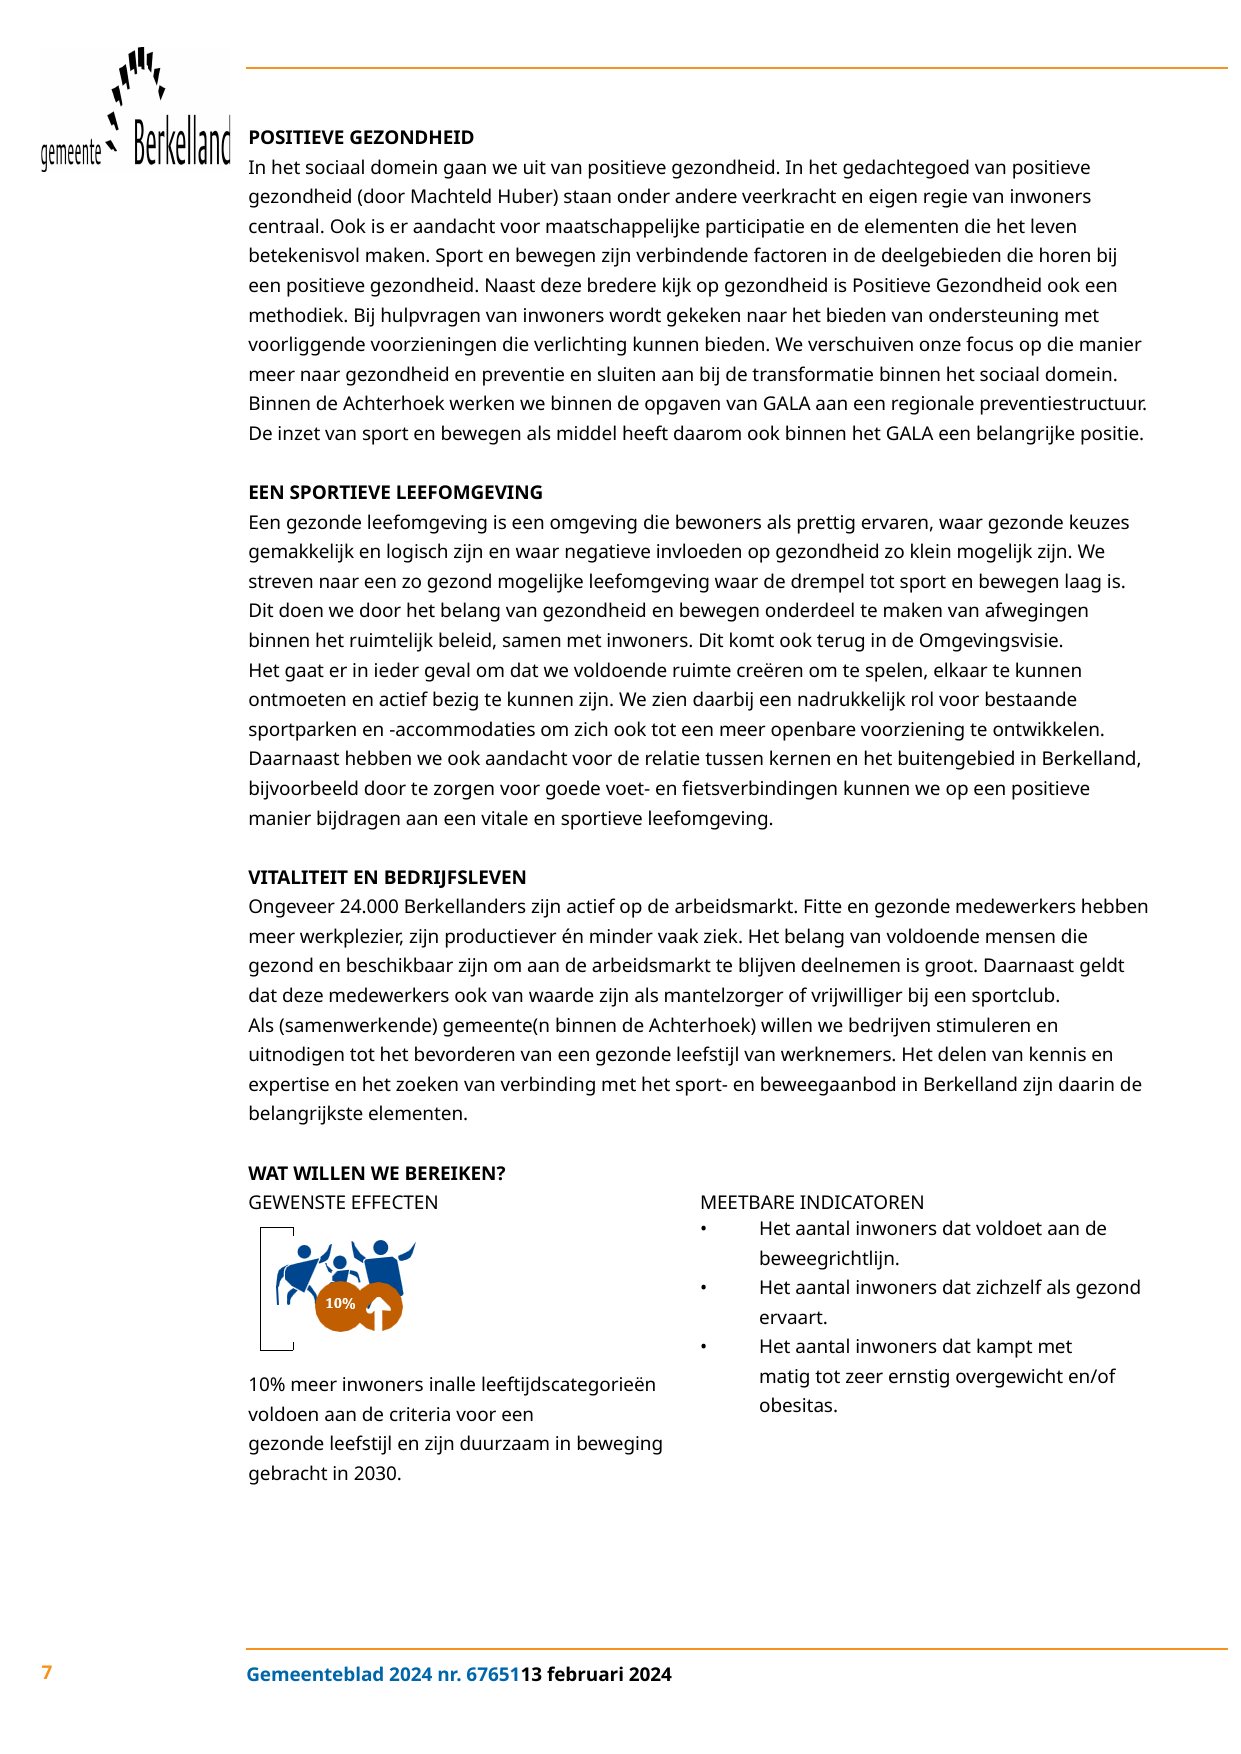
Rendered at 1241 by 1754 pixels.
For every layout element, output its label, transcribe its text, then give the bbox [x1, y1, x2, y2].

table_cell Het aantal inwoners dat voldoet aan de beweegrichtlijn. Het aantal inwoners dat zichzelf als gezond ervaart. Het aantal inwoners dat kampt met matig tot zeer ernstig overgewicht en/of obesitas. [700, 1215, 1152, 1486]
table_header MEETBARE INDICATOREN [700, 1190, 1152, 1215]
text WAT WILLEN WE BEREIKEN? [248, 1160, 1152, 1186]
text VITALITEIT EN BEDRIJFSLEVEN [248, 864, 1152, 890]
text Ongeveer 24.000 Berkellanders zijn actief op de arbeidsmarkt. Fitte en gezonde medewerkers hebben meer werkplezier, zijn productiever én minder vaak ziek. Het belang van voldoende mensen die gezond en beschikbaar zijn om aan de arbeidsmarkt te blijven deelnemen is groot. Daarnaast geldt dat deze medewerkers ook van waarde zijn als mantelzorger of vrijwilliger bij een sportclub. [248, 893, 1152, 1008]
text POSITIEVE GEZONDHEID [248, 124, 1152, 150]
table_cell 10% meer inwoners inalle leeftijdscategorieën voldoen aan de criteria voor een gezonde leefstijl en zijn duurzaam in beweging gebracht in 2030. [248, 1215, 700, 1486]
text In het sociaal domein gaan we uit van positieve gezondheid. In het gedachtegoed van positieve gezondheid (door Machteld Huber) staan onder andere veerkracht en eigen regie van inwoners centraal. Ook is er aandacht voor maatschappelijke participatie en de elementen die het leven betekenisvol maken. Sport en bewegen zijn verbindende factoren in de deelgebieden die horen bij een positieve gezondheid. Naast deze bredere kijk op gezondheid is Positieve Gezondheid ook een methodiek. Bij hulpvragen van inwoners wordt gekeken naar het bieden van ondersteuning met voorliggende voorzieningen die verlichting kunnen bieden. We verschuiven onze focus op die manier meer naar gezondheid en preventie en sluiten aan bij de transformatie binnen het sociaal domein. Binnen de Achterhoek werken we binnen de opgaven van GALA aan een regionale preventiestructuur. De inzet van sport en bewegen als middel heeft daarom ook binnen het GALA een belangrijke positie. [248, 154, 1152, 446]
picture [41, 47, 231, 172]
text EEN SPORTIEVE LEEFOMGEVING [248, 479, 1152, 505]
picture [268, 1236, 417, 1342]
text Het gaat er in ieder geval om dat we voldoende ruimte creëren om te spelen, elkaar te kunnen ontmoeten en actief bezig te kunnen zijn. We zien daarbij een nadrukkelijk rol voor bestaande sportparken en -accommodaties om zich ook tot een meer openbare voorziening te ontwikkelen. Daarnaast hebben we ook aandacht voor de relatie tussen kernen en het buitengebied in Berkelland, bijvoorbeeld door te zorgen voor goede voet- en fietsverbindingen kunnen we op een positieve manier bijdragen aan een vitale en sportieve leefomgeving. [248, 657, 1152, 831]
text Als (samenwerkende) gemeente(n binnen de Achterhoek) willen we bedrijven stimuleren en uitnodigen tot het bevorderen van een gezonde leefstijl van werknemers. Het delen van kennis en expertise en het zoeken van verbinding met het sport- en beweegaanbod in Berkelland zijn daarin de belangrijkste elementen. [248, 1012, 1152, 1126]
text Een gezonde leefomgeving is een omgeving die bewoners als prettig ervaren, waar gezonde keuzes gemakkelijk en logisch zijn en waar negatieve invloeden op gezondheid zo klein mogelijk zijn. We streven naar een zo gezond mogelijke leefomgeving waar de drempel tot sport en bewegen laag is. Dit doen we door het belang van gezondheid en bewegen onderdeel te maken van afwegingen binnen het ruimtelijk beleid, samen met inwoners. Dit komt ook terug in de Omgevingsvisie. [248, 509, 1152, 653]
table_header GEWENSTE EFFECTEN [248, 1190, 700, 1215]
